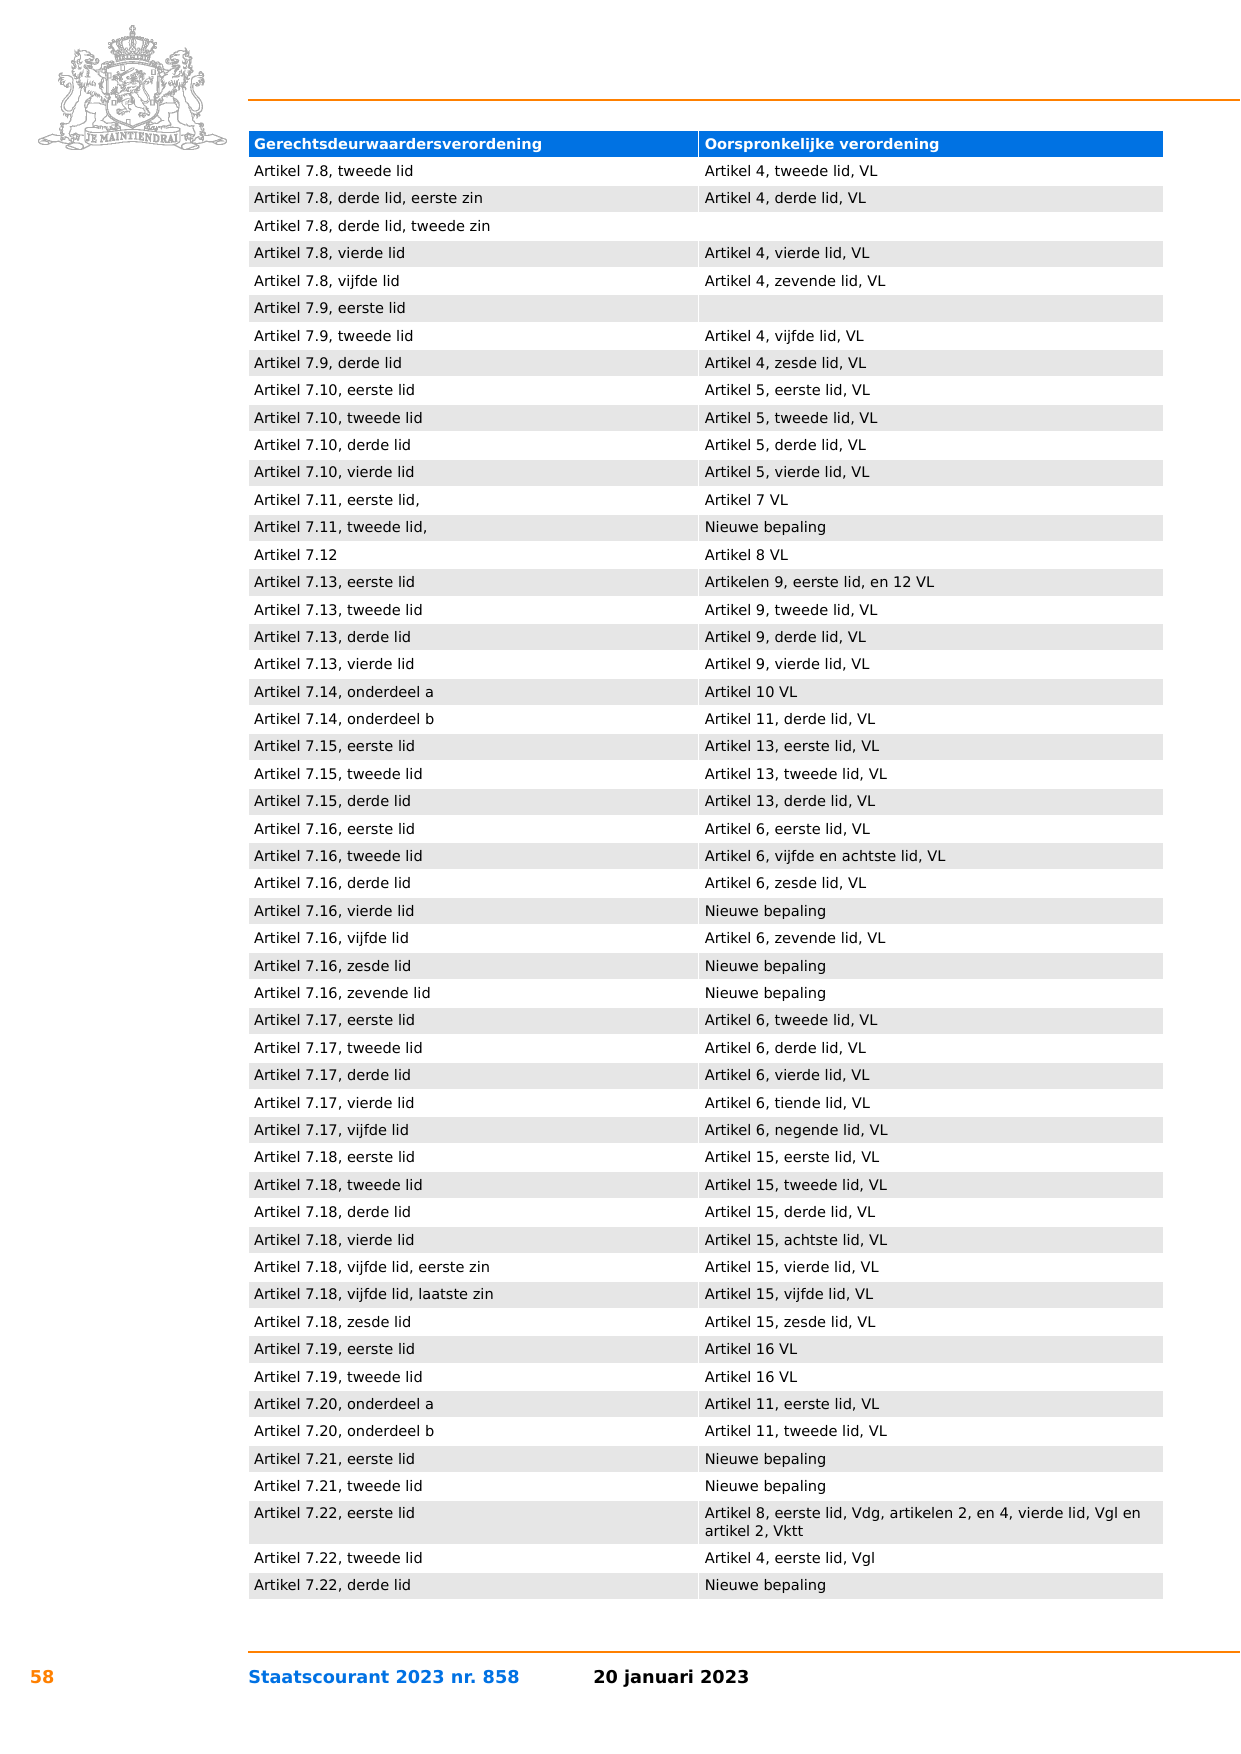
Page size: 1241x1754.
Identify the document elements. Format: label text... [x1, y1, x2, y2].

table_cell Artikel 7.18, tweede lid [249, 1172, 698, 1198]
table_cell Artikel 4, zevende lid, VL [699, 268, 1163, 294]
table_cell Artikel 8 VL [699, 542, 1163, 568]
table_cell Artikel 7.18, zesde lid [249, 1309, 698, 1335]
table_cell Artikel 7.8, derde lid, tweede zin [249, 213, 698, 239]
table_cell Artikel 7.15, derde lid [249, 789, 698, 815]
table_cell Artikel 7.10, vierde lid [249, 460, 698, 486]
table_cell Artikel 7.18, eerste lid [249, 1145, 698, 1171]
picture [38, 25, 227, 150]
table_cell Nieuwe bepaling [699, 1473, 1163, 1500]
table_cell Artikel 7.16, vierde lid [249, 898, 698, 924]
table_cell [699, 295, 1163, 322]
table_cell Artikel 15, achtste lid, VL [699, 1227, 1163, 1253]
table_cell Artikel 7.9, derde lid [249, 350, 698, 376]
table_cell Artikel 9, derde lid, VL [699, 624, 1163, 650]
table_cell Artikel 7.17, tweede lid [249, 1035, 698, 1061]
table_cell Artikel 15, vijfde lid, VL [699, 1282, 1163, 1308]
table_cell Artikel 4, tweede lid, VL [699, 158, 1163, 185]
table_cell Artikel 7.13, eerste lid [249, 569, 698, 596]
table_cell Artikel 10 VL [699, 679, 1163, 705]
table_cell Artikel 7.14, onderdeel a [249, 679, 698, 705]
table_cell Artikel 7.22, tweede lid [249, 1545, 698, 1571]
table_cell Artikel 4, zesde lid, VL [699, 350, 1163, 376]
table_cell Artikel 4, derde lid, VL [699, 186, 1163, 212]
table_cell Nieuwe bepaling [699, 1573, 1163, 1599]
table_cell Artikel 7.8, vierde lid [249, 241, 698, 267]
table_cell Artikel 9, tweede lid, VL [699, 597, 1163, 623]
table_cell Artikel 7.13, vierde lid [249, 651, 698, 678]
table_cell Artikel 7.9, tweede lid [249, 323, 698, 349]
table_cell Artikel 11, tweede lid, VL [699, 1419, 1163, 1445]
table_cell Artikel 7.13, derde lid [249, 624, 698, 650]
table_cell Artikel 7.22, derde lid [249, 1573, 698, 1599]
table_cell Artikel 8, eerste lid, Vdg, artikelen 2, en 4, vierde lid, Vgl en artikel 2, Vktt [699, 1501, 1163, 1544]
table_cell Artikel 7.21, eerste lid [249, 1446, 698, 1472]
table_cell Artikel 15, zesde lid, VL [699, 1309, 1163, 1335]
table_header Gerechtsdeurwaardersverordening [249, 131, 698, 157]
table_cell Artikel 4, eerste lid, Vgl [699, 1545, 1163, 1571]
table_cell Artikel 7.8, tweede lid [249, 158, 698, 185]
table_cell Nieuwe bepaling [699, 980, 1163, 1007]
table_cell Artikel 7.11, tweede lid, [249, 515, 698, 541]
table_cell Artikel 7.18, vijfde lid, laatste zin [249, 1282, 698, 1308]
table_cell Artikel 7.21, tweede lid [249, 1473, 698, 1500]
table_cell Artikel 7.17, vierde lid [249, 1090, 698, 1116]
table_cell Artikel 6, eerste lid, VL [699, 816, 1163, 842]
table_cell Artikel 4, vijfde lid, VL [699, 323, 1163, 349]
table_cell Artikel 7.15, eerste lid [249, 734, 698, 760]
table_cell Nieuwe bepaling [699, 898, 1163, 924]
table_cell Artikel 7.18, vijfde lid, eerste zin [249, 1254, 698, 1281]
table_cell Artikel 7.18, vierde lid [249, 1227, 698, 1253]
table_cell Artikel 7.20, onderdeel b [249, 1419, 698, 1445]
table_cell Artikelen 9, eerste lid, en 12 VL [699, 569, 1163, 596]
table_cell Artikel 7.14, onderdeel b [249, 706, 698, 733]
table_cell Artikel 6, derde lid, VL [699, 1035, 1163, 1061]
table_cell Artikel 16 VL [699, 1364, 1163, 1390]
table_cell Artikel 11, derde lid, VL [699, 706, 1163, 733]
table_cell Artikel 7.16, tweede lid [249, 843, 698, 869]
table_cell Artikel 7.15, tweede lid [249, 761, 698, 787]
table_cell Artikel 5, vierde lid, VL [699, 460, 1163, 486]
table_cell Artikel 7.16, derde lid [249, 871, 698, 897]
table_cell Nieuwe bepaling [699, 953, 1163, 979]
table_cell Artikel 7.16, zevende lid [249, 980, 698, 1007]
table_cell Artikel 7.22, eerste lid [249, 1501, 698, 1544]
table_cell Artikel 6, vierde lid, VL [699, 1063, 1163, 1089]
table_cell Artikel 7.19, tweede lid [249, 1364, 698, 1390]
table_cell Artikel 7.8, derde lid, eerste zin [249, 186, 698, 212]
table_cell Artikel 7.18, derde lid [249, 1199, 698, 1226]
table_cell Artikel 15, tweede lid, VL [699, 1172, 1163, 1198]
table_cell Artikel 6, tiende lid, VL [699, 1090, 1163, 1116]
table_cell Artikel 7.16, zesde lid [249, 953, 698, 979]
table_cell Nieuwe bepaling [699, 1446, 1163, 1472]
table_cell Nieuwe bepaling [699, 515, 1163, 541]
table_cell Artikel 15, vierde lid, VL [699, 1254, 1163, 1281]
table_header Oorspronkelijke verordening [699, 131, 1163, 157]
table_cell [699, 213, 1163, 239]
table_cell Artikel 13, eerste lid, VL [699, 734, 1163, 760]
table_cell Artikel 4, vierde lid, VL [699, 241, 1163, 267]
table_cell Artikel 7.20, onderdeel a [249, 1391, 698, 1417]
table_cell Artikel 7 VL [699, 487, 1163, 513]
table_cell Artikel 9, vierde lid, VL [699, 651, 1163, 678]
table_cell Artikel 7.17, eerste lid [249, 1008, 698, 1034]
table_cell Artikel 7.13, tweede lid [249, 597, 698, 623]
table_cell Artikel 6, negende lid, VL [699, 1117, 1163, 1143]
table_cell Artikel 15, derde lid, VL [699, 1199, 1163, 1226]
table_cell Artikel 7.12 [249, 542, 698, 568]
table_cell Artikel 15, eerste lid, VL [699, 1145, 1163, 1171]
table_cell Artikel 7.17, derde lid [249, 1063, 698, 1089]
table_cell Artikel 6, vijfde en achtste lid, VL [699, 843, 1163, 869]
table_cell Artikel 5, tweede lid, VL [699, 405, 1163, 431]
table_cell Artikel 7.10, derde lid [249, 432, 698, 459]
table_cell Artikel 13, derde lid, VL [699, 789, 1163, 815]
table_cell Artikel 5, derde lid, VL [699, 432, 1163, 459]
table_cell Artikel 6, tweede lid, VL [699, 1008, 1163, 1034]
table_cell Artikel 7.16, vijfde lid [249, 925, 698, 952]
table_cell Artikel 13, tweede lid, VL [699, 761, 1163, 787]
table_cell Artikel 6, zesde lid, VL [699, 871, 1163, 897]
table_cell Artikel 7.17, vijfde lid [249, 1117, 698, 1143]
table_cell Artikel 7.10, tweede lid [249, 405, 698, 431]
table_cell Artikel 6, zevende lid, VL [699, 925, 1163, 952]
table_cell Artikel 7.16, eerste lid [249, 816, 698, 842]
table_cell Artikel 7.8, vijfde lid [249, 268, 698, 294]
table_cell Artikel 7.9, eerste lid [249, 295, 698, 322]
table_cell Artikel 7.10, eerste lid [249, 378, 698, 404]
table_cell Artikel 5, eerste lid, VL [699, 378, 1163, 404]
table_cell Artikel 16 VL [699, 1336, 1163, 1363]
table_cell Artikel 11, eerste lid, VL [699, 1391, 1163, 1417]
table_cell Artikel 7.11, eerste lid, [249, 487, 698, 513]
table_cell Artikel 7.19, eerste lid [249, 1336, 698, 1363]
